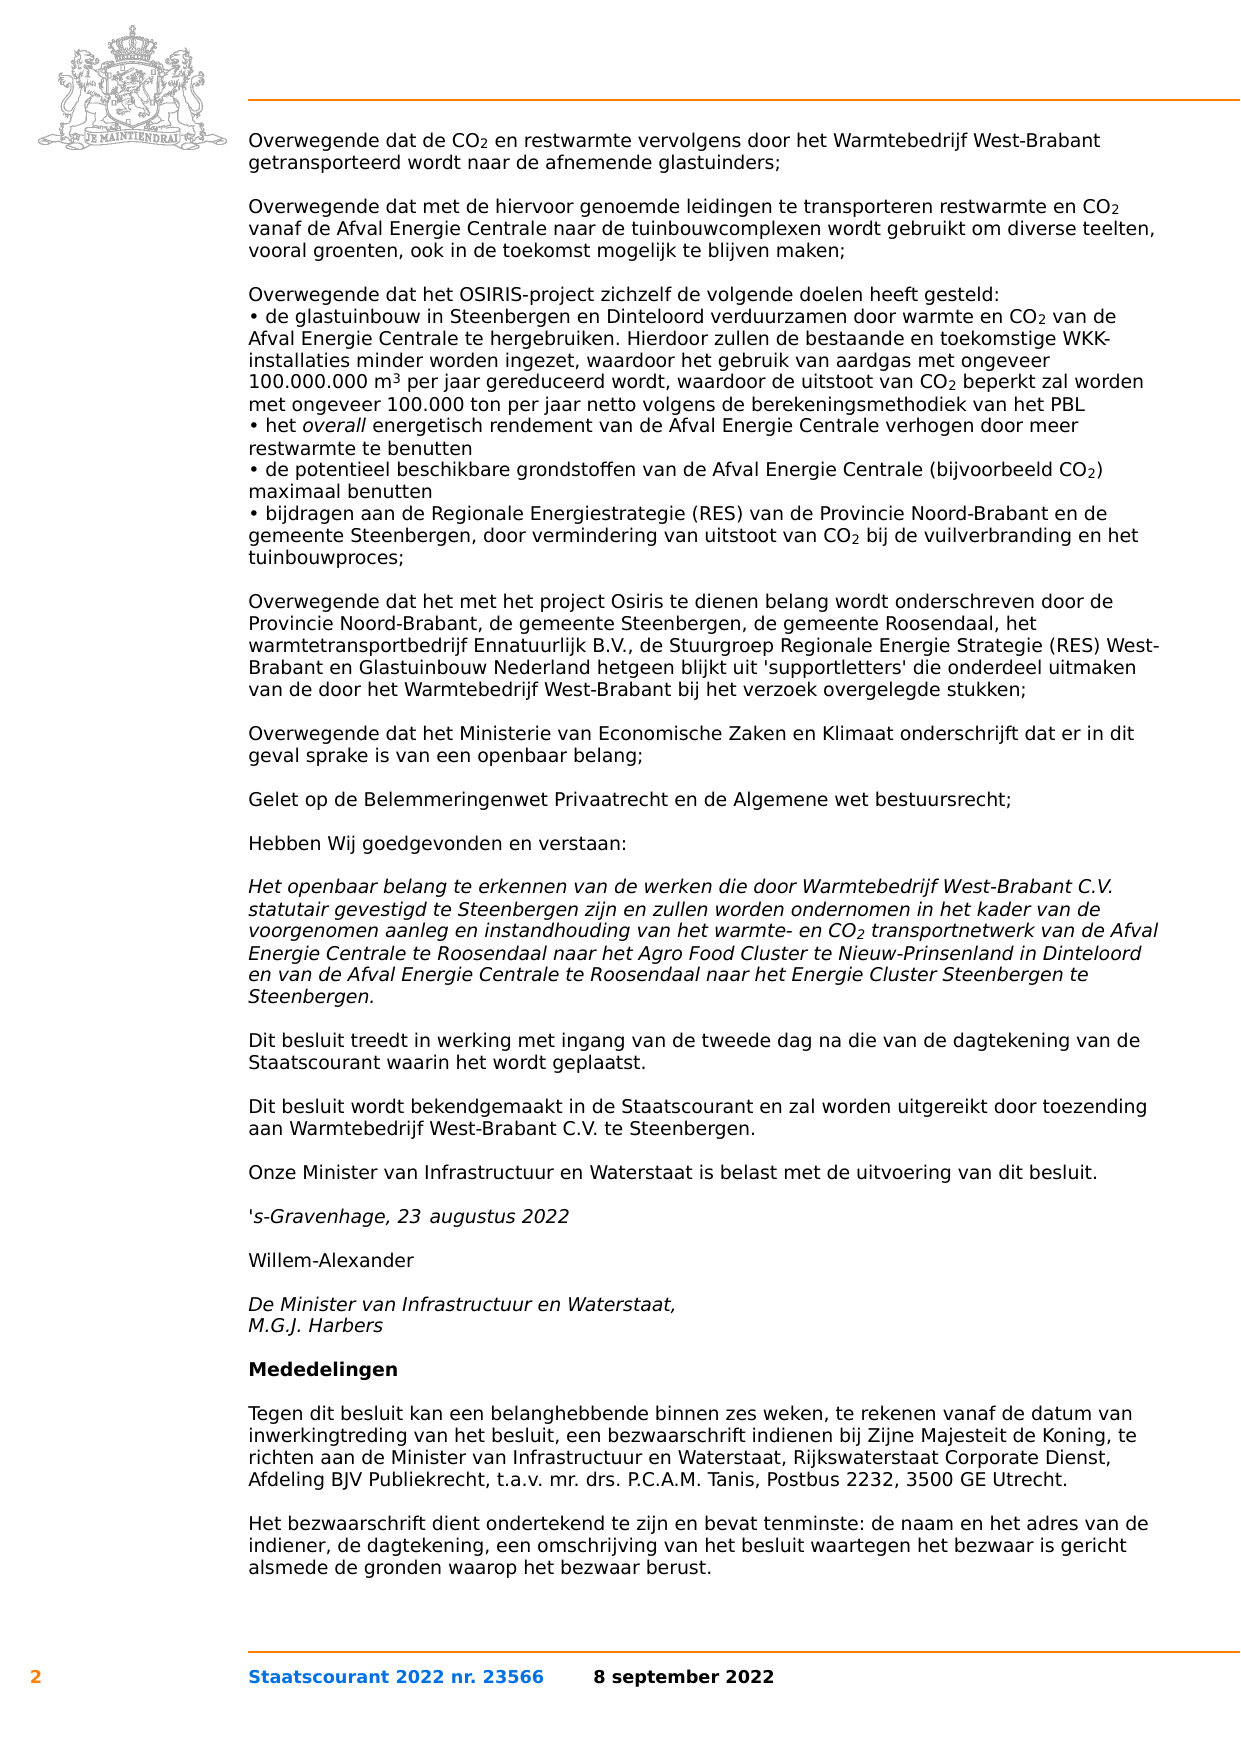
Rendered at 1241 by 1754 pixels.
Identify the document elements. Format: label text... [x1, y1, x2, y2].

text Dit besluit wordt bekendgemaakt in de Staatscourant en zal worden uitgereikt door toezending aan Warmtebedrijf West-Brabant C.V. te Steenbergen. [248, 1096, 1163, 1140]
text Mededelingen [248, 1359, 1163, 1381]
text Overwegende dat het OSIRIS-project zichzelf de volgende doelen heeft gesteld: [248, 283, 1163, 306]
text Gelet op de Belemmeringenwet Privaatrecht en de Algemene wet bestuursrecht; [248, 789, 1163, 811]
text Het bezwaarschrift dient ondertekend te zijn en bevat tenminste: de naam en het adres van de indiener, de dagtekening, een omschrijving van het besluit waartegen het bezwaar is gericht alsmede de gronden waarop het bezwaar berust. [248, 1513, 1163, 1579]
text Willem-Alexander [248, 1249, 1163, 1272]
text Tegen dit besluit kan een belanghebbende binnen zes weken, te rekenen vanaf de datum van inwerkingtreding van het besluit, een bezwaarschrift indienen bij Zijne Majesteit de Koning, te richten aan de Minister van Infrastructuur en Waterstaat, Rijkswaterstaat Corporate Dienst, Afdeling BJV Publiekrecht, t.a.v. mr. drs. P.C.A.M. Tanis, Postbus 2232, 3500 GE Utrecht. [248, 1403, 1163, 1491]
text • de potentieel beschikbare grondstoffen van de Afval Energie Centrale (bijvoorbeeld CO2) maximaal benutten [248, 459, 1163, 503]
text • het overall energetisch rendement van de Afval Energie Centrale verhogen door meer restwarmte te benutten [248, 415, 1163, 459]
text • bijdragen aan de Regionale Energiestrategie (RES) van de Provincie Noord-Brabant en de gemeente Steenbergen, door vermindering van uitstoot van CO2 bij de vuilverbranding en het tuinbouwproces; [248, 503, 1163, 569]
text Hebben Wij goedgevonden en verstaan: [248, 833, 1163, 854]
text Overwegende dat het Ministerie van Economische Zaken en Klimaat onderschrijft dat er in dit geval sprake is van een openbaar belang; [248, 723, 1163, 767]
picture [38, 25, 227, 150]
text De Minister van Infrastructuur en Waterstaat, M.G.J. Harbers [248, 1293, 1163, 1337]
text Overwegende dat het met het project Osiris te dienen belang wordt onderschreven door de Provincie Noord-Brabant, de gemeente Steenbergen, de gemeente Roosendaal, het warmtetransportbedrijf Ennatuurlijk B.V., de Stuurgroep Regionale Energie Strategie (RES) West-Brabant en Glastuinbouw Nederland hetgeen blijkt uit 'supportletters' die onderdeel uitmaken van de door het Warmtebedrijf West-Brabant bij het verzoek overgelegde stukken; [248, 591, 1163, 701]
text Het openbaar belang te erkennen van de werken die door Warmtebedrijf West-Brabant C.V. statutair gevestigd te Steenbergen zijn en zullen worden ondernomen in het kader van de voorgenomen aanleg en instandhouding van het warmte- en CO2 transportnetwerk van de Afval Energie Centrale te Roosendaal naar het Agro Food Cluster te Nieuw-Prinsenland in Dinteloord en van de Afval Energie Centrale te Roosendaal naar het Energie Cluster Steenbergen te Steenbergen. [248, 876, 1163, 1008]
text • de glastuinbouw in Steenbergen en Dinteloord verduurzamen door warmte en CO2 van de Afval Energie Centrale te hergebruiken. Hierdoor zullen de bestaande en toekomstige WKK-installaties minder worden ingezet, waardoor het gebruik van aardgas met ongeveer 100.000.000 m3 per jaar gereduceerd wordt, waardoor de uitstoot van CO2 beperkt zal worden met ongeveer 100.000 ton per jaar netto volgens de berekeningsmethodiek van het PBL [248, 306, 1163, 415]
text Dit besluit treedt in werking met ingang van de tweede dag na die van de dagtekening van de Staatscourant waarin het wordt geplaatst. [248, 1030, 1163, 1074]
text Onze Minister van Infrastructuur en Waterstaat is belast met de uitvoering van dit besluit. [248, 1162, 1163, 1184]
text Overwegende dat met de hiervoor genoemde leidingen te transporteren restwarmte en CO2 vanaf de Afval Energie Centrale naar de tuinbouwcomplexen wordt gebruikt om diverse teelten, vooral groenten, ook in de toekomst mogelijk te blijven maken; [248, 196, 1163, 262]
text Overwegende dat de CO2 en restwarmte vervolgens door het Warmtebedrijf West-Brabant getransporteerd wordt naar de afnemende glastuinders; [248, 130, 1163, 174]
text 's-Gravenhage, 23 augustus 2022 [248, 1206, 1163, 1228]
